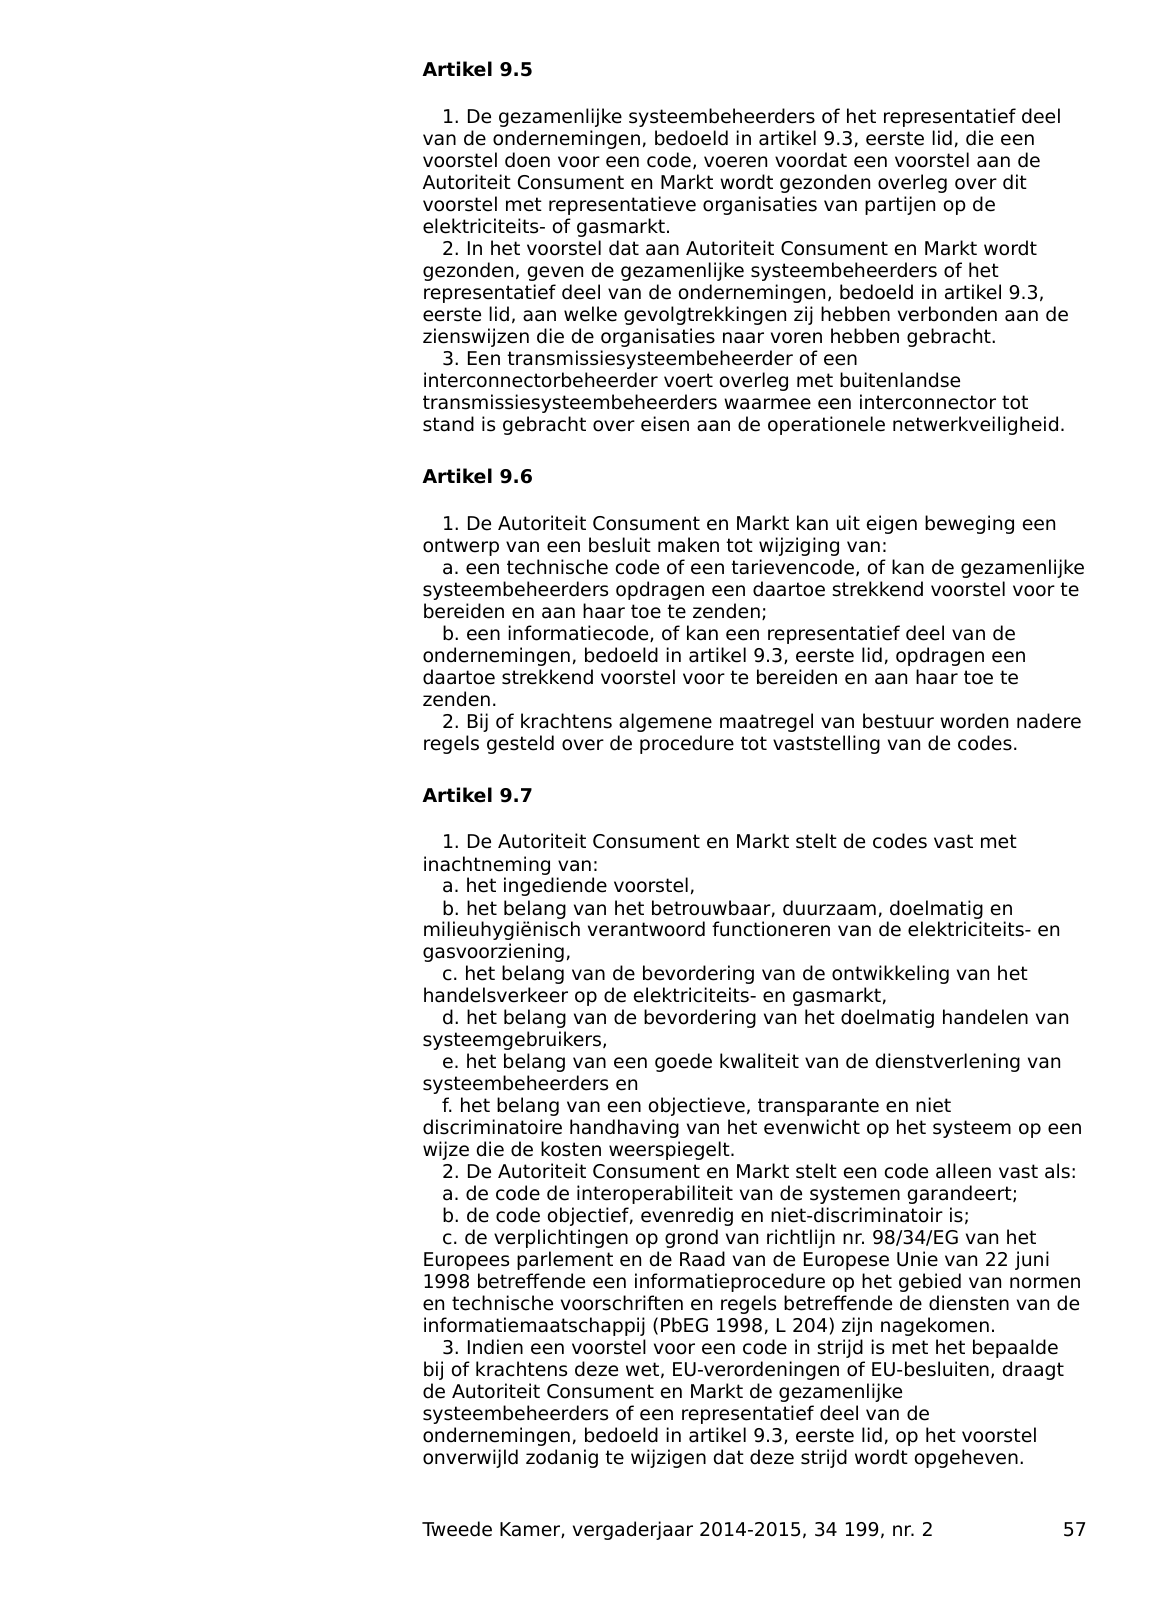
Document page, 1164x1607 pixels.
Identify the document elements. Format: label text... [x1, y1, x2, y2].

text 1. De gezamenlijke systeembeheerders of het representatief deel van de ondernemingen, bedoeld in artikel 9.3, eerste lid, die een voorstel doen voor een code, voeren voordat een voorstel aan de Autoriteit Consument en Markt wordt gezonden overleg over dit voorstel met representatieve organisaties van partijen op de elektriciteits- of gasmarkt. [422, 106, 1087, 238]
text a. de code de interoperabiliteit van de systemen garandeert; [422, 1183, 1087, 1205]
text 2. In het voorstel dat aan Autoriteit Consument en Markt wordt gezonden, geven de gezamenlijke systeembeheerders of het representatief deel van de ondernemingen, bedoeld in artikel 9.3, eerste lid, aan welke gevolgtrekkingen zij hebben verbonden aan de zienswijzen die de organisaties naar voren hebben gebracht. [422, 238, 1087, 348]
text e. het belang van een goede kwaliteit van de dienstverlening van systeembeheerders en [422, 1051, 1087, 1095]
text a. het ingediende voorstel, [422, 875, 1087, 897]
text d. het belang van de bevordering van het doelmatig handelen van systeemgebruikers, [422, 1007, 1087, 1051]
text 2. Bij of krachtens algemene maatregel van bestuur worden nadere regels gesteld over de procedure tot vaststelling van de codes. [422, 711, 1087, 754]
text b. het belang van het betrouwbaar, duurzaam, doelmatig en milieuhygiënisch verantwoord functioneren van de elektriciteits- en gasvoorziening, [422, 897, 1087, 963]
text c. de verplichtingen op grond van richtlijn nr. 98/34/EG van het Europees parlement en de Raad van de Europese Unie van 22 juni 1998 betreffende een informatieprocedure op het gebied van normen en technische voorschriften en regels betreffende de diensten van de informatiemaatschappij (PbEG 1998, L 204) zijn nagekomen. [422, 1227, 1087, 1337]
subtitle Artikel 9.6 [422, 466, 1087, 488]
text c. het belang van de bevordering van de ontwikkeling van het handelsverkeer op de elektriciteits- en gasmarkt, [422, 963, 1087, 1007]
text 1. De Autoriteit Consument en Markt kan uit eigen beweging een ontwerp van een besluit maken tot wijziging van: [422, 513, 1087, 557]
text 2. De Autoriteit Consument en Markt stelt een code alleen vast als: [422, 1161, 1087, 1183]
text b. een informatiecode, of kan een representatief deel van de ondernemingen, bedoeld in artikel 9.3, eerste lid, opdragen een daartoe strekkend voorstel voor te bereiden en aan haar toe te zenden. [422, 623, 1087, 711]
subtitle Artikel 9.5 [422, 59, 1087, 81]
text 1. De Autoriteit Consument en Markt stelt de codes vast met inachtneming van: [422, 831, 1087, 875]
text 3. Een transmissiesysteembeheerder of een interconnectorbeheerder voert overleg met buitenlandse transmissiesysteembeheerders waarmee een interconnector tot stand is gebracht over eisen aan de operationele netwerkveiligheid. [422, 348, 1087, 436]
text b. de code objectief, evenredig en niet-discriminatoir is; [422, 1205, 1087, 1227]
text f. het belang van een objectieve, transparante en niet discriminatoire handhaving van het evenwicht op het systeem op een wijze die de kosten weerspiegelt. [422, 1095, 1087, 1161]
subtitle Artikel 9.7 [422, 784, 1087, 806]
text a. een technische code of een tarievencode, of kan de gezamenlijke systeembeheerders opdragen een daartoe strekkend voorstel voor te bereiden en aan haar toe te zenden; [422, 557, 1087, 623]
text 3. Indien een voorstel voor een code in strijd is met het bepaalde bij of krachtens deze wet, EU-verordeningen of EU-besluiten, draagt de Autoriteit Consument en Markt de gezamenlijke systeembeheerders of een representatief deel van de ondernemingen, bedoeld in artikel 9.3, eerste lid, op het voorstel onverwijld zodanig te wijzigen dat deze strijd wordt opgeheven. [422, 1337, 1087, 1469]
